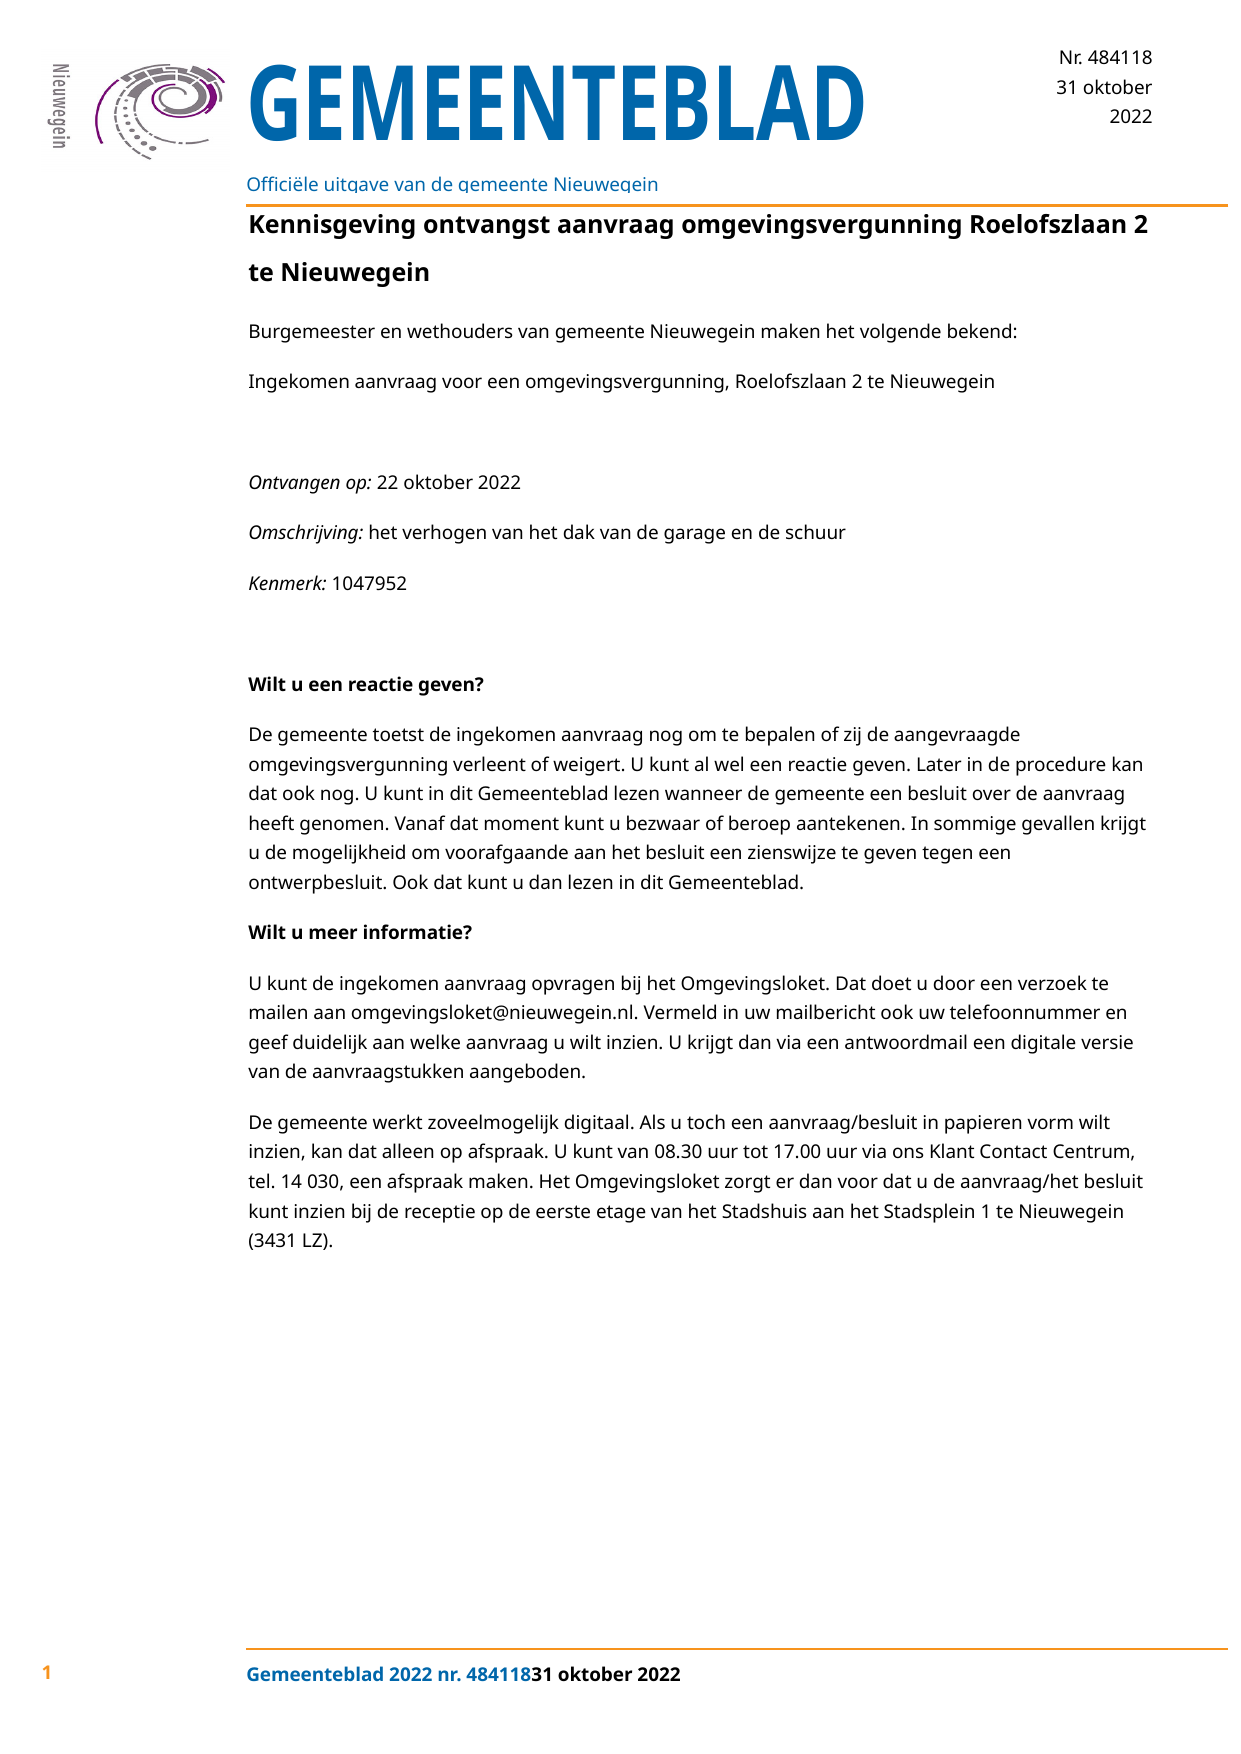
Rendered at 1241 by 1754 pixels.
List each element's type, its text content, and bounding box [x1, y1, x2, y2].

text De gemeente toetst de ingekomen aanvraag nog om te bepalen of zij de aangevraagde omgevingsvergunning verleent of weigert. U kunt al wel een reactie geven. Later in de procedure kan dat ook nog. U kunt in dit Gemeenteblad lezen wanneer de gemeente een besluit over de aanvraag heeft genomen. Vanaf dat moment kunt u bezwaar of beroep aantekenen. In sommige gevallen krijgt u de mogelijkheid om voorafgaande aan het besluit een zienswijze te geven tegen een ontwerpbesluit. Ook dat kunt u dan lezen in dit Gemeenteblad. [248, 721, 1152, 895]
text Kenmerk: 1047952 [248, 570, 1152, 596]
text De gemeente werkt zoveelmogelijk digitaal. Als u toch een aanvraag/besluit in papieren vorm wilt inzien, kan dat alleen op afspraak. U kunt van 08.30 uur tot 17.00 uur via ons Klant Contact Centrum, tel. 14 030, een afspraak maken. Het Omgevingsloket zorgt er dan voor dat u de aanvraag/het besluit kunt inzien bij de receptie op de eerste etage van het Stadshuis aan het Stadsplein 1 te Nieuwegein (3431 LZ). [248, 1109, 1152, 1253]
text Ontvangen op: 22 oktober 2022 [248, 469, 1152, 495]
text U kunt de ingekomen aanvraag opvragen bij het Omgevingsloket. Dat doet u door een verzoek te mailen aan omgevingsloket@nieuwegein.nl. Vermeld in uw mailbericht ook uw telefoonnummer en geef duidelijk aan welke aanvraag u wilt inzien. U krijgt dan via een antwoordmail een digitale versie van de aanvraagstukken aangeboden. [248, 970, 1152, 1084]
text Wilt u meer informatie? [248, 919, 1152, 945]
text Kennisgeving ontvangst aanvraag omgevingsvergunning Roelofszlaan 2 te Nieuwegein [248, 207, 1152, 288]
text Omschrijving: het verhogen van het dak van de garage en de schuur [248, 519, 1152, 545]
picture [41, 47, 231, 172]
text Burgemeester en wethouders van gemeente Nieuwegein maken het volgende bekend: [248, 318, 1152, 344]
text Wilt u een reactie geven? [248, 671, 1152, 697]
text Ingekomen aanvraag voor een omgevingsvergunning, Roelofszlaan 2 te Nieuwegein [248, 368, 1152, 394]
